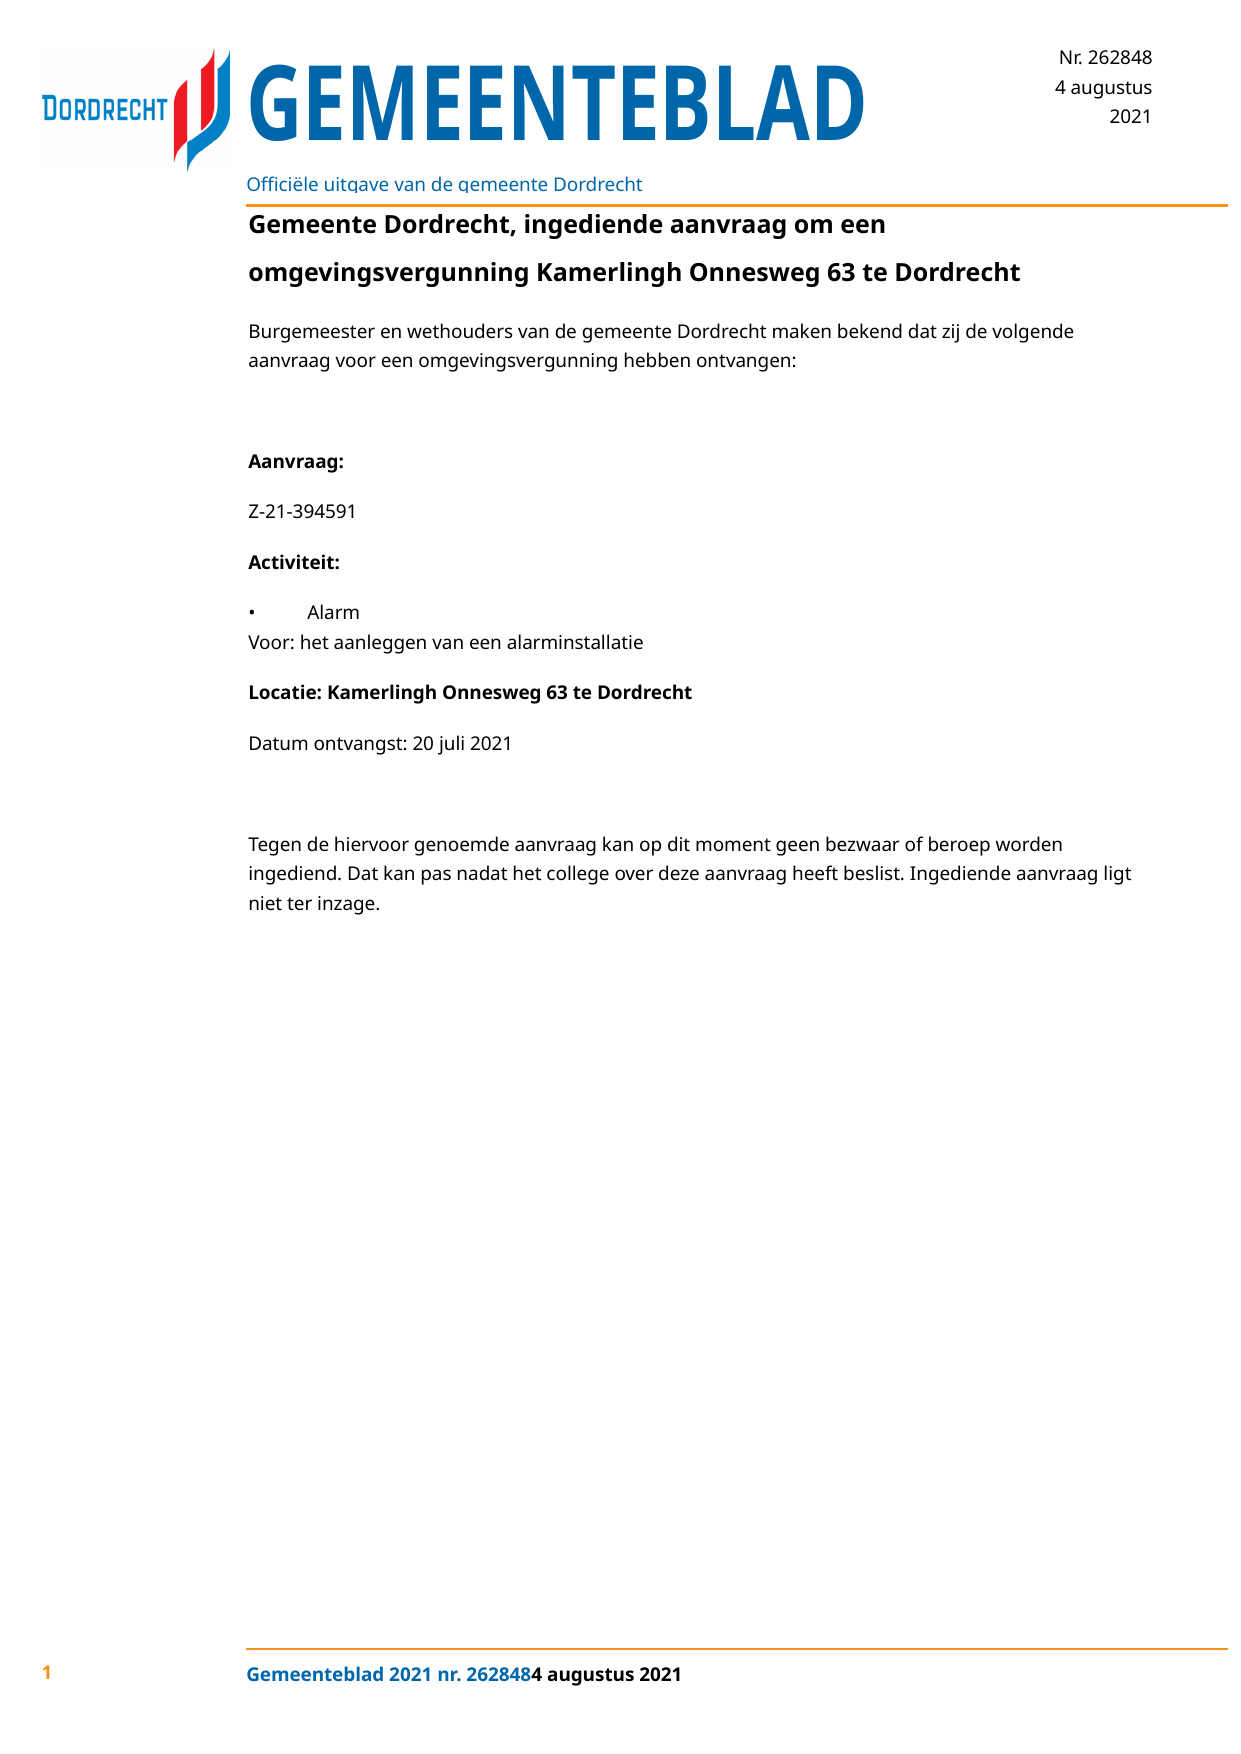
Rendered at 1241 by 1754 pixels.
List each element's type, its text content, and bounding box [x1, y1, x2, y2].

text Gemeente Dordrecht, ingediende aanvraag om een omgevingsvergunning Kamerlingh Onnesweg 63 te Dordrecht [248, 207, 1152, 288]
text Activiteit: [248, 549, 1152, 575]
text Tegen de hiervoor genoemde aanvraag kan op dit moment geen bezwaar of beroep worden ingediend. Dat kan pas nadat het college over deze aanvraag heeft beslist. Ingediende aanvraag ligt niet ter inzage. [248, 831, 1152, 916]
text Datum ontvangst: 20 juli 2021 [248, 730, 1152, 756]
text Aanvraag: [248, 448, 1152, 474]
list Alarm [248, 599, 1152, 625]
text Z-21-394591 [248, 499, 1152, 524]
text Burgemeester en wethouders van de gemeente Dordrecht maken bekend dat zij de volgende aanvraag voor een omgevingsvergunning hebben ontvangen: [248, 318, 1152, 373]
text Voor: het aanleggen van een alarminstallatie [248, 629, 1152, 655]
picture [41, 47, 231, 172]
text Locatie: Kamerlingh Onnesweg 63 te Dordrecht [248, 679, 1152, 705]
